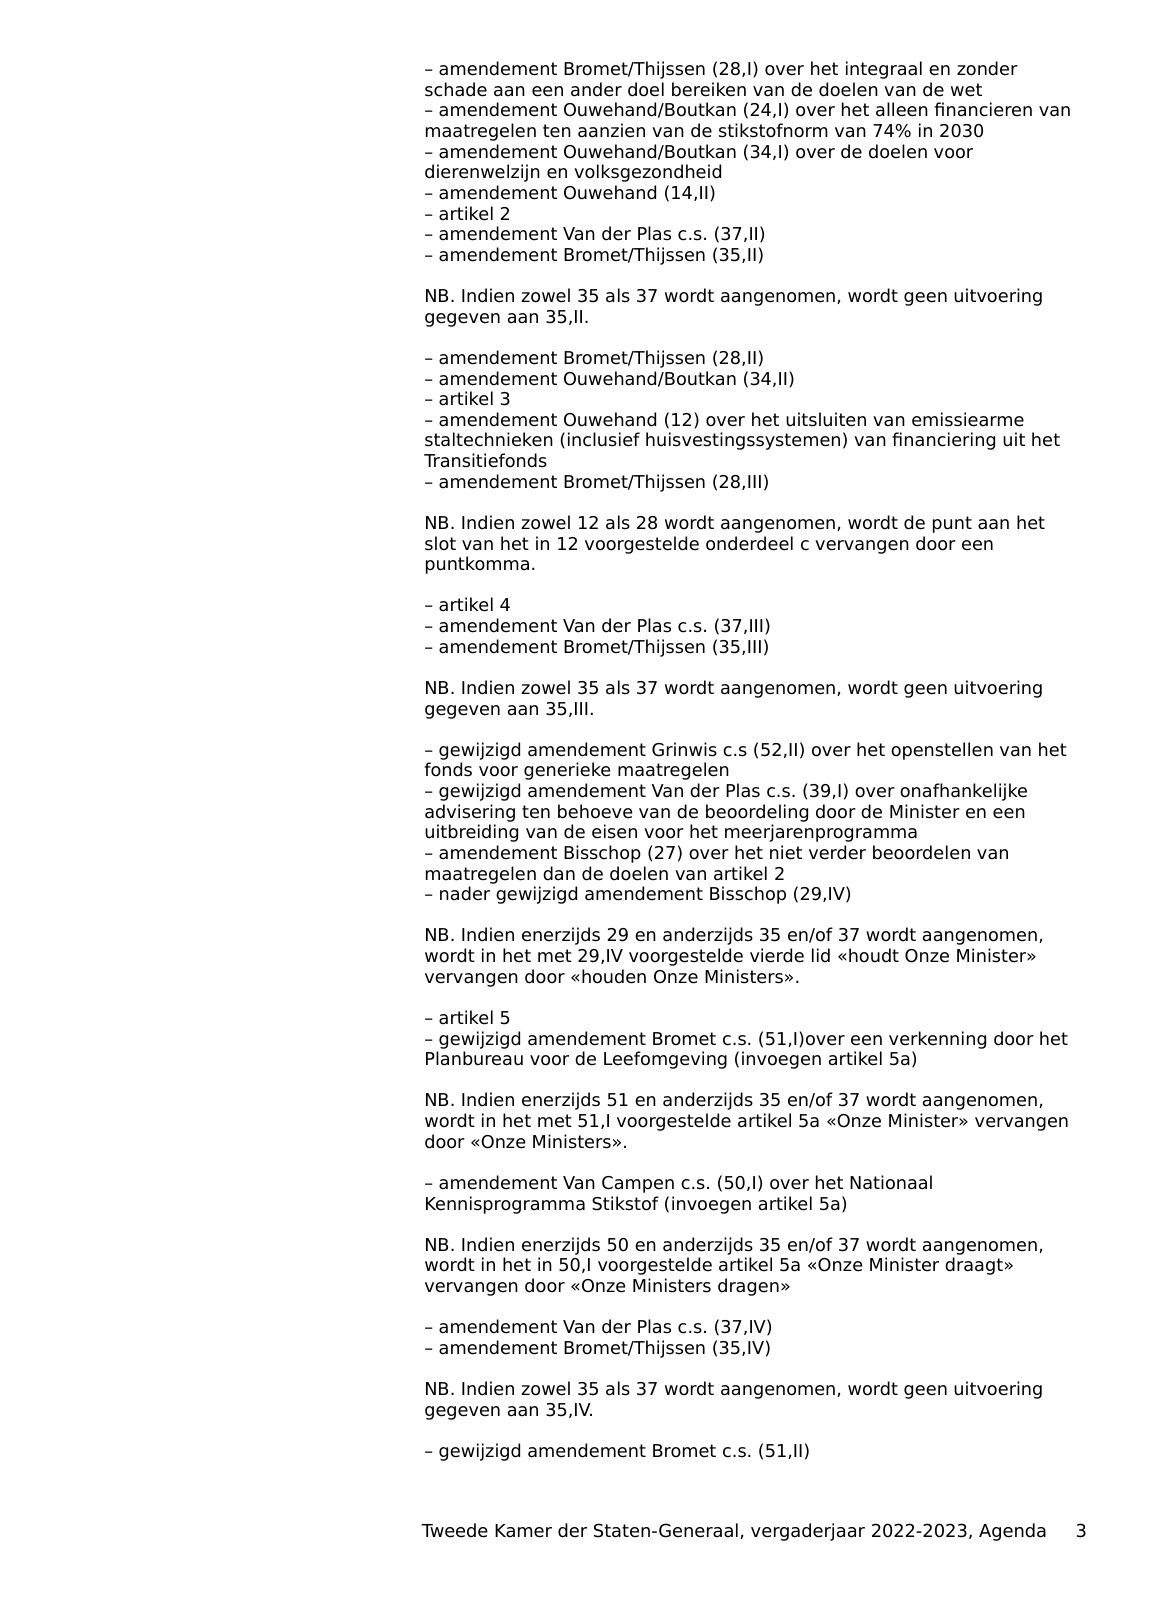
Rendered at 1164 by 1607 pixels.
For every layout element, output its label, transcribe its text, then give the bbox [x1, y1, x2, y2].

table_cell [418, 657, 1087, 678]
table_cell NB. Indien zowel 35 als 37 wordt aangenomen, wordt geen uitvoering gegeven aan 35,II. [418, 286, 1087, 327]
table_cell [77, 905, 401, 925]
table_cell [401, 327, 418, 348]
table_cell [401, 1173, 418, 1214]
table_cell [401, 410, 418, 472]
table_cell [401, 1420, 418, 1441]
table_cell [401, 616, 418, 637]
table_cell [77, 1152, 401, 1173]
table_cell [401, 59, 418, 100]
table_cell [77, 678, 401, 719]
table_cell [77, 595, 401, 616]
table_cell – amendement Bromet/Thijssen (35,III) [418, 637, 1087, 657]
table_cell NB. Indien zowel 35 als 37 wordt aangenomen, wordt geen uitvoering gegeven aan 35,IV. [418, 1379, 1087, 1420]
table_cell [401, 1008, 418, 1028]
table_cell [77, 389, 401, 410]
table_cell [401, 348, 418, 368]
table_cell [401, 245, 418, 265]
table_cell [77, 183, 401, 203]
table_cell [77, 884, 401, 905]
table_cell [401, 1152, 418, 1173]
table_cell [77, 327, 401, 348]
table_cell [418, 327, 1087, 348]
table_cell – amendement Ouwehand/Boutkan (34,I) over de doelen voor dierenwelzijn en volksgezondheid [418, 142, 1087, 183]
table_cell [401, 1090, 418, 1152]
table_cell [418, 1297, 1087, 1317]
table_cell – amendement Ouwehand (14,II) [418, 183, 1087, 203]
table_cell NB. Indien zowel 12 als 28 wordt aangenomen, wordt de punt aan het slot van het in 12 voorgestelde onderdeel c vervangen door een puntkomma. [418, 513, 1087, 575]
table_cell [418, 492, 1087, 513]
table_cell [401, 492, 418, 513]
table_cell [401, 100, 418, 142]
table_cell [77, 719, 401, 740]
table_cell [77, 657, 401, 678]
table_cell [77, 1029, 401, 1070]
table_cell [77, 1173, 401, 1214]
table_cell [77, 1359, 401, 1379]
table_cell [401, 1441, 418, 1462]
table_cell [401, 183, 418, 203]
table_cell [77, 369, 401, 389]
table_cell [401, 925, 418, 987]
table_cell [418, 1152, 1087, 1173]
table_cell – amendement Van der Plas c.s. (37,III) [418, 616, 1087, 637]
table_cell [77, 1441, 401, 1462]
table_cell [401, 204, 418, 224]
table_cell [77, 410, 401, 472]
table_cell [77, 1379, 401, 1420]
table_cell [418, 1420, 1087, 1441]
table_cell [401, 265, 418, 286]
table_cell [77, 286, 401, 327]
table_cell [418, 575, 1087, 595]
table_cell – amendement Bromet/Thijssen (28,I) over het integraal en zonder schade aan een ander doel bereiken van de doelen van de wet [418, 59, 1087, 100]
table_cell [77, 348, 401, 368]
table_cell [77, 265, 401, 286]
table_cell [77, 637, 401, 657]
table_cell – amendement Van Campen c.s. (50,I) over het Nationaal Kennisprogramma Stikstof (invoegen artikel 5a) [418, 1173, 1087, 1214]
table_cell [418, 265, 1087, 286]
table_cell NB. Indien zowel 35 als 37 wordt aangenomen, wordt geen uitvoering gegeven aan 35,III. [418, 678, 1087, 719]
table_cell [401, 1070, 418, 1090]
table_cell [77, 1338, 401, 1358]
table_cell [77, 492, 401, 513]
table_cell [77, 740, 401, 781]
table_cell – artikel 3 [418, 389, 1087, 410]
table_cell [77, 1070, 401, 1090]
table_cell – gewijzigd amendement Grinwis c.s (52,II) over het openstellen van het fonds voor generieke maatregelen [418, 740, 1087, 781]
table_cell – artikel 4 [418, 595, 1087, 616]
table_cell [77, 1420, 401, 1441]
table_cell – amendement Bromet/Thijssen (35,IV) [418, 1338, 1087, 1358]
table_cell [418, 905, 1087, 925]
table_cell [77, 59, 401, 100]
table_cell [401, 224, 418, 245]
table_cell [77, 1297, 401, 1317]
table_cell – amendement Van der Plas c.s. (37,IV) [418, 1317, 1087, 1338]
table_cell [401, 389, 418, 410]
table_cell [77, 781, 401, 843]
table_cell [401, 657, 418, 678]
table_cell – gewijzigd amendement Van der Plas c.s. (39,I) over onafhankelijke advisering ten behoeve van de beoordeling door de Minister en een uitbreiding van de eisen voor het meerjarenprogramma [418, 781, 1087, 843]
table_cell [401, 1214, 418, 1235]
table_cell – amendement Van der Plas c.s. (37,II) [418, 224, 1087, 245]
table_cell – amendement Bromet/Thijssen (35,II) [418, 245, 1087, 265]
table_cell [401, 678, 418, 719]
table_cell – gewijzigd amendement Bromet c.s. (51,I)over een verkenning door het Planbureau voor de Leefomgeving (invoegen artikel 5a) [418, 1029, 1087, 1070]
table_cell NB. Indien enerzijds 51 en anderzijds 35 en/of 37 wordt aangenomen, wordt in het met 51,I voorgestelde artikel 5a «Onze Minister» vervangen door «Onze Ministers». [418, 1090, 1087, 1152]
table_cell [77, 1317, 401, 1338]
table_cell [418, 987, 1087, 1008]
table_cell – amendement Ouwehand/Boutkan (24,I) over het alleen financieren van maatregelen ten aanzien van de stikstofnorm van 74% in 2030 [418, 100, 1087, 142]
table_cell [401, 719, 418, 740]
table_cell [401, 884, 418, 905]
table_cell [77, 575, 401, 595]
table_cell [401, 740, 418, 781]
table_cell [77, 224, 401, 245]
table_cell NB. Indien enerzijds 50 en anderzijds 35 en/of 37 wordt aangenomen, wordt in het in 50,I voorgestelde artikel 5a «Onze Minister draagt» vervangen door «Onze Ministers dragen» [418, 1235, 1087, 1297]
table_cell [77, 1235, 401, 1297]
table_cell [401, 987, 418, 1008]
table_cell [401, 513, 418, 575]
table_cell [418, 1214, 1087, 1235]
table_cell – amendement Bromet/Thijssen (28,III) [418, 472, 1087, 492]
table_cell [401, 1297, 418, 1317]
table_cell [401, 1359, 418, 1379]
table_cell [401, 637, 418, 657]
table_cell [77, 513, 401, 575]
table_cell – artikel 2 [418, 204, 1087, 224]
table_cell [77, 1008, 401, 1028]
table_cell [77, 142, 401, 183]
table_cell [401, 142, 418, 183]
table_cell [401, 1317, 418, 1338]
table_cell – gewijzigd amendement Bromet c.s. (51,II) [418, 1441, 1087, 1462]
table_cell – nader gewijzigd amendement Bisschop (29,IV) [418, 884, 1087, 905]
table_cell – amendement Bromet/Thijssen (28,II) [418, 348, 1087, 368]
table_cell [401, 905, 418, 925]
table_cell [77, 1090, 401, 1152]
table_cell – amendement Ouwehand/Boutkan (34,II) [418, 369, 1087, 389]
table_cell [401, 1379, 418, 1420]
table_cell [77, 987, 401, 1008]
table_cell [401, 1235, 418, 1297]
table_cell [77, 100, 401, 142]
table_cell – artikel 5 [418, 1008, 1087, 1028]
table_cell [77, 472, 401, 492]
table_cell [401, 286, 418, 327]
table_cell – amendement Ouwehand (12) over het uitsluiten van emissiearme staltechnieken (inclusief huisvestingssystemen) van financiering uit het Transitiefonds [418, 410, 1087, 472]
table_cell [401, 369, 418, 389]
table_cell [77, 1214, 401, 1235]
table_cell [77, 843, 401, 884]
table_cell [418, 1070, 1087, 1090]
table_cell [77, 204, 401, 224]
table_cell [401, 781, 418, 843]
table_cell [418, 719, 1087, 740]
table_cell [401, 575, 418, 595]
table_cell – amendement Bisschop (27) over het niet verder beoordelen van maatregelen dan de doelen van artikel 2 [418, 843, 1087, 884]
table_cell [77, 925, 401, 987]
table_cell NB. Indien enerzijds 29 en anderzijds 35 en/of 37 wordt aangenomen, wordt in het met 29,IV voorgestelde vierde lid «houdt Onze Minister» vervangen door «houden Onze Ministers». [418, 925, 1087, 987]
table_cell [401, 843, 418, 884]
table_cell [401, 1029, 418, 1070]
table_cell [77, 616, 401, 637]
table_cell [401, 472, 418, 492]
table_cell [77, 245, 401, 265]
table_cell [401, 595, 418, 616]
table_cell [401, 1338, 418, 1358]
table_cell [418, 1359, 1087, 1379]
